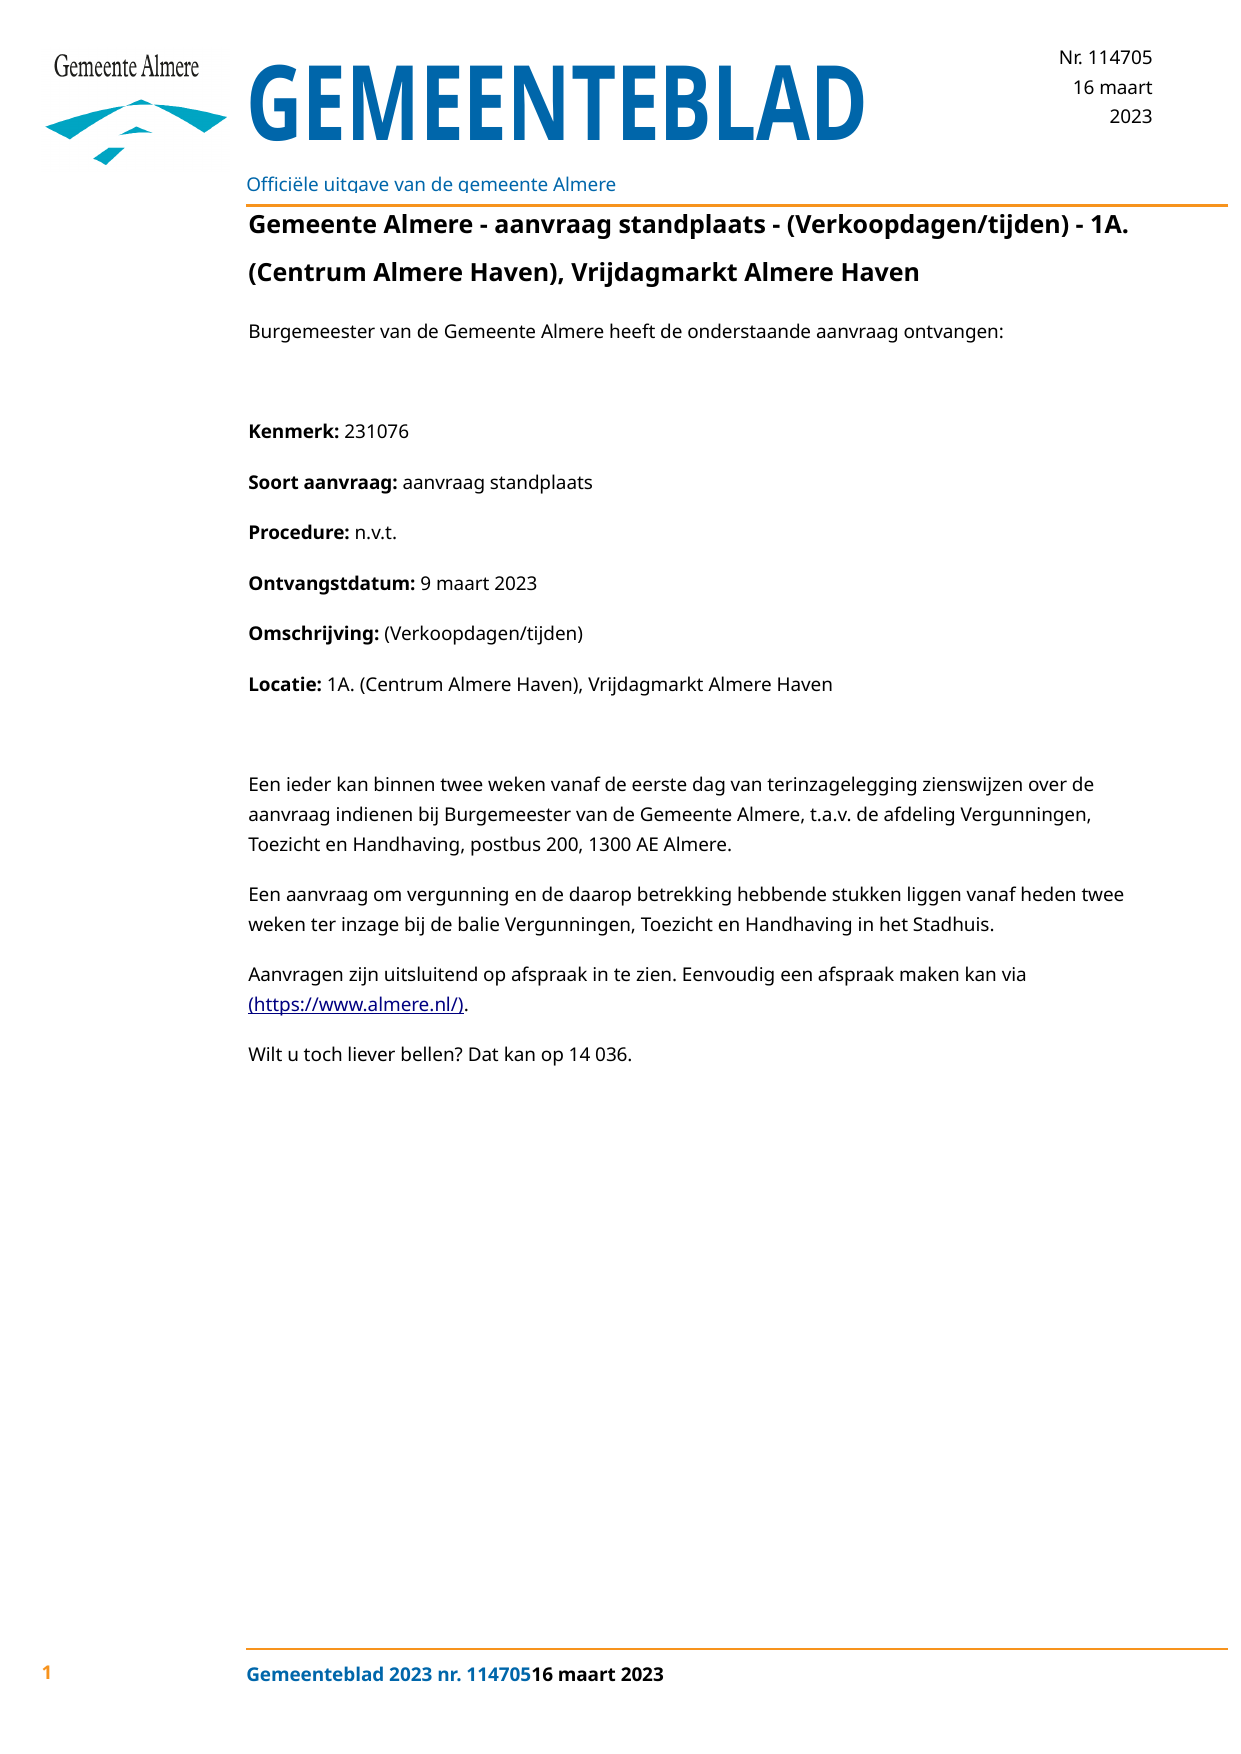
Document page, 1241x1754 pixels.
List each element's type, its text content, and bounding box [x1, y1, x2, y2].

text Burgemeester van de Gemeente Almere heeft de onderstaande aanvraag ontvangen: [248, 318, 1152, 344]
text Locatie: 1A. (Centrum Almere Haven), Vrijdagmarkt Almere Haven [248, 671, 1152, 697]
text Soort aanvraag: aanvraag standplaats [248, 469, 1152, 495]
text Een ieder kan binnen twee weken vanaf de eerste dag van terinzagelegging zienswijzen over de aanvraag indienen bij Burgemeester van de Gemeente Almere, t.a.v. de afdeling Vergunningen, Toezicht en Handhaving, postbus 200, 1300 AE Almere. [248, 772, 1152, 857]
text Procedure: n.v.t. [248, 519, 1152, 545]
text Aanvragen zijn uitsluitend op afspraak in te zien. Eenvoudig een afspraak maken kan via (https://www.almere.nl/). [248, 961, 1152, 1017]
text Wilt u toch liever bellen? Dat kan op 14 036. [248, 1041, 1152, 1067]
text Gemeente Almere - aanvraag standplaats - (Verkoopdagen/tijden) - 1A. (Centrum Almere Haven), Vrijdagmarkt Almere Haven [248, 207, 1152, 288]
text Kenmerk: 231076 [248, 419, 1152, 444]
text Omschrijving: (Verkoopdagen/tijden) [248, 620, 1152, 646]
text Een aanvraag om vergunning en de daarop betrekking hebbende stukken liggen vanaf heden twee weken ter inzage bij de balie Vergunningen, Toezicht en Handhaving in het Stadhuis. [248, 881, 1152, 937]
picture [41, 47, 231, 172]
text Ontvangstdatum: 9 maart 2023 [248, 570, 1152, 596]
